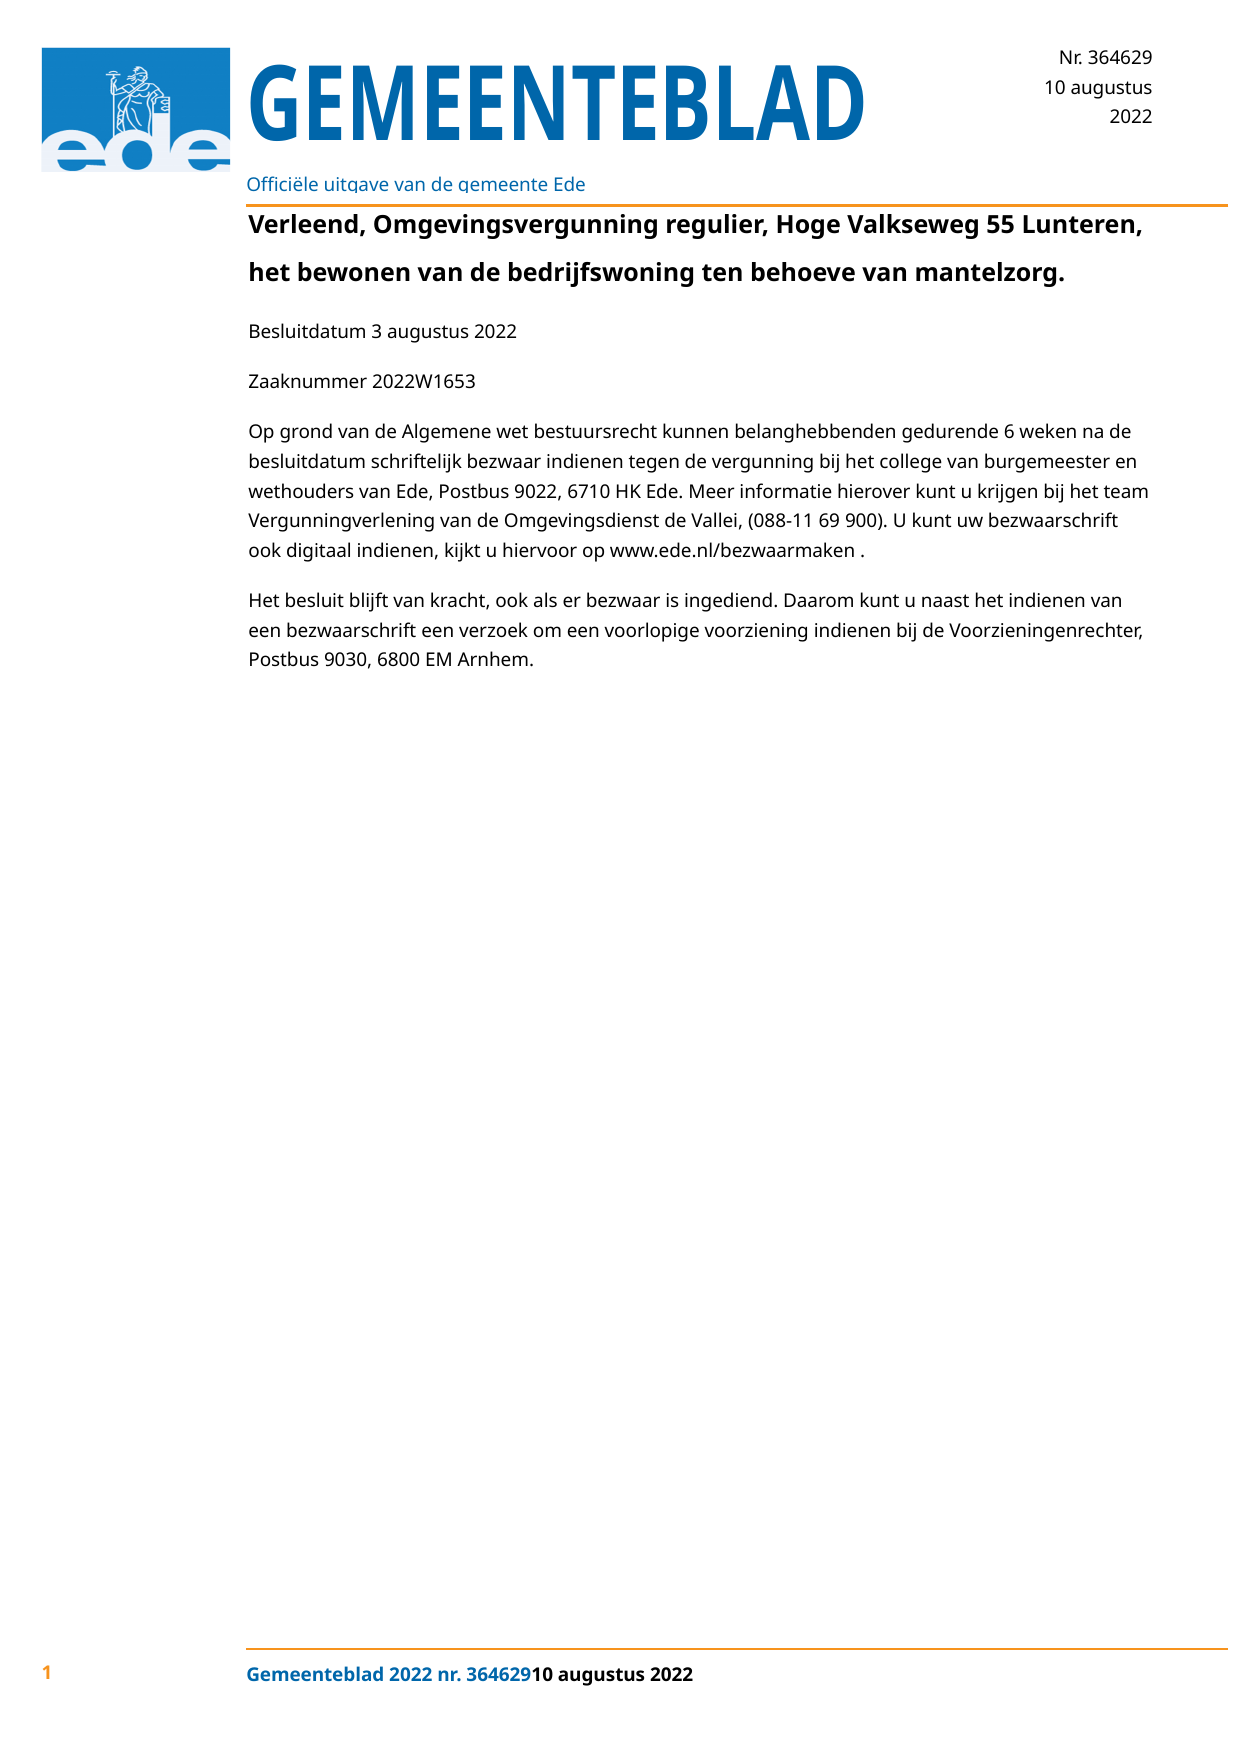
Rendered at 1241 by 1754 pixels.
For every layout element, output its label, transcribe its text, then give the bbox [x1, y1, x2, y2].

text Op grond van de Algemene wet bestuursrecht kunnen belanghebbenden gedurende 6 weken na de besluitdatum schriftelijk bezwaar indienen tegen de vergunning bij het college van burgemeester en wethouders van Ede, Postbus 9022, 6710 HK Ede. Meer informatie hierover kunt u krijgen bij het team Vergunningverlening van de Omgevingsdienst de Vallei, (088-11 69 900). U kunt uw bezwaarschrift ook digitaal indienen, kijkt u hiervoor op www.ede.nl/bezwaarmaken . [248, 419, 1152, 563]
text Verleend, Omgevingsvergunning regulier, Hoge Valkseweg 55 Lunteren, het bewonen van de bedrijfswoning ten behoeve van mantelzorg. [248, 207, 1152, 288]
text Besluitdatum 3 augustus 2022 [248, 318, 1152, 344]
text Het besluit blijft van kracht, ook als er bezwaar is ingediend. Daarom kunt u naast het indienen van een bezwaarschrift een verzoek om een voorlopige voorziening indienen bij de Voorzieningenrechter, Postbus 9030, 6800 EM Arnhem. [248, 587, 1152, 672]
picture [41, 47, 231, 172]
text Zaaknummer 2022W1653 [248, 368, 1152, 394]
